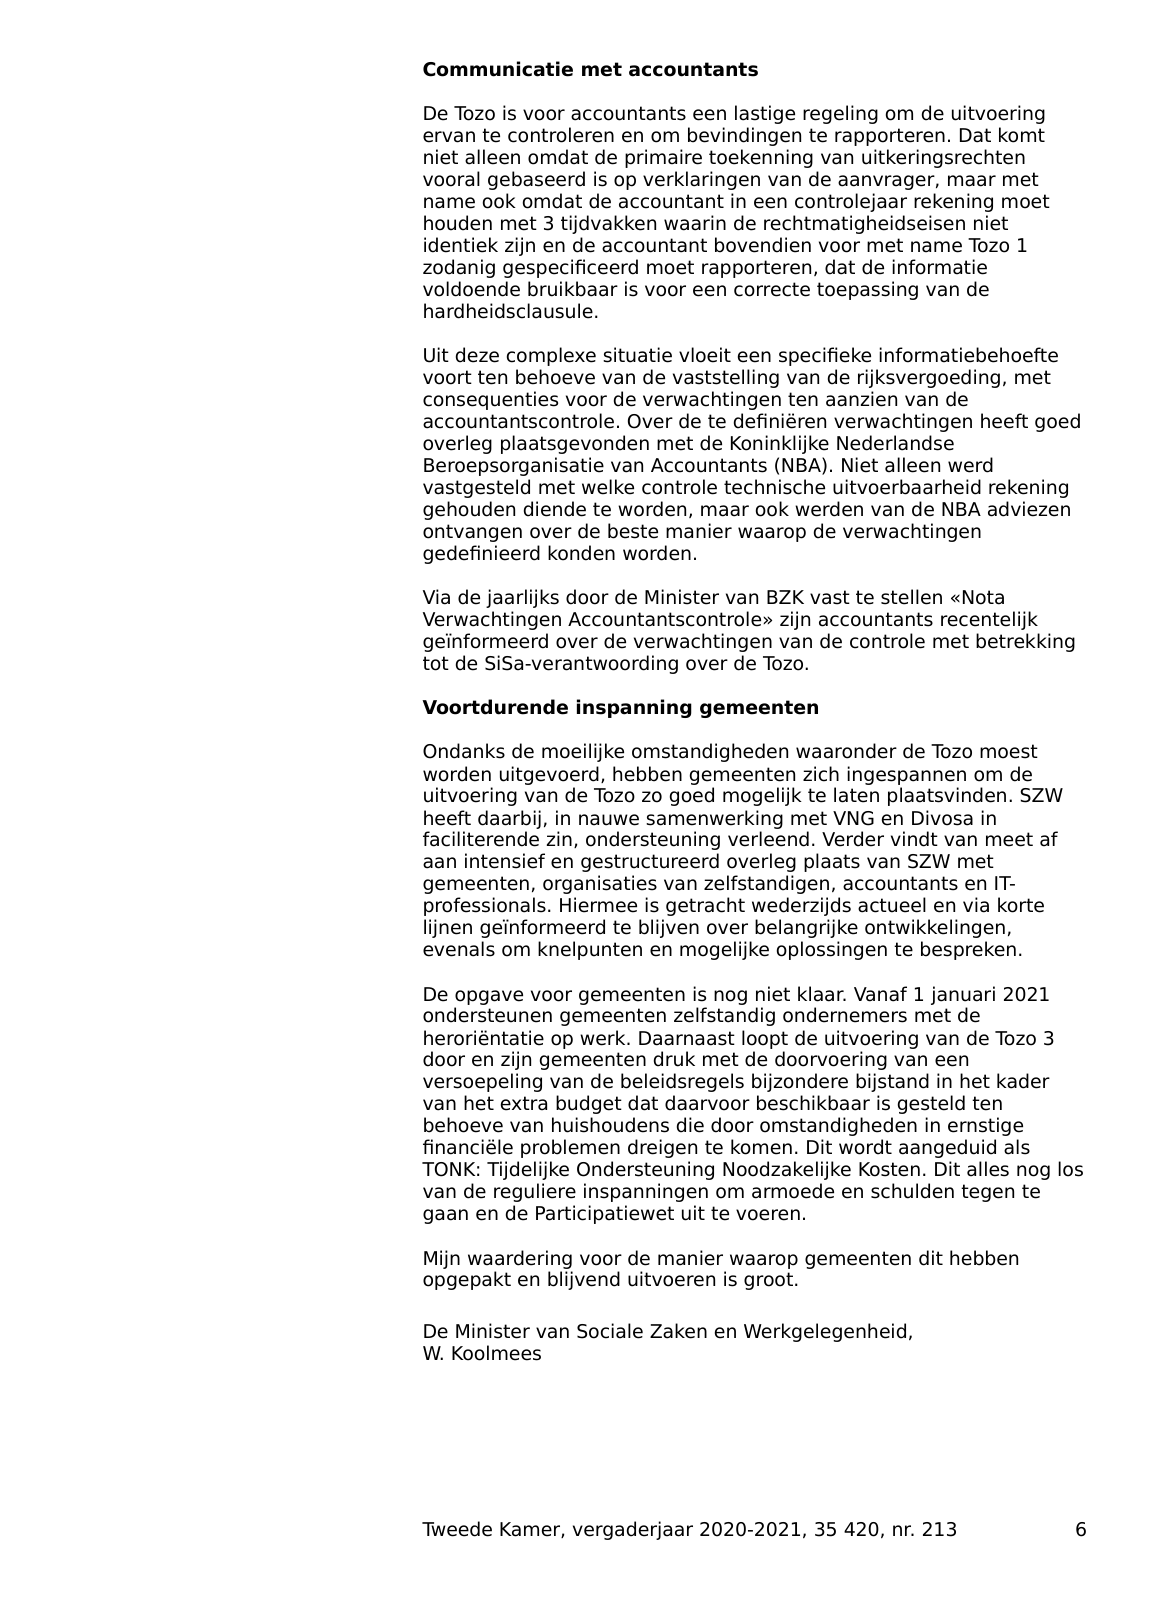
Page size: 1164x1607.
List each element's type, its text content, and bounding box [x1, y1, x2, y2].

text De opgave voor gemeenten is nog niet klaar. Vanaf 1 januari 2021 ondersteunen gemeenten zelfstandig ondernemers met de heroriëntatie op werk. Daarnaast loopt de uitvoering van de Tozo 3 door en zijn gemeenten druk met de doorvoering van een versoepeling van de beleidsregels bijzondere bijstand in het kader van het extra budget dat daarvoor beschikbaar is gesteld ten behoeve van huishoudens die door omstandigheden in ernstige financiële problemen dreigen te komen. Dit wordt aangeduid als TONK: Tijdelijke Ondersteuning Noodzakelijke Kosten. Dit alles nog los van de reguliere inspanningen om armoede en schulden tegen te gaan en de Participatiewet uit te voeren. [422, 983, 1087, 1225]
text Mijn waardering voor de manier waarop gemeenten dit hebben opgepakt en blijvend uitvoeren is groot. [422, 1247, 1087, 1291]
text De Tozo is voor accountants een lastige regeling om de uitvoering ervan te controleren en om bevindingen te rapporteren. Dat komt niet alleen omdat de primaire toekenning van uitkeringsrechten vooral gebaseerd is op verklaringen van de aanvrager, maar met name ook omdat de accountant in een controlejaar rekening moet houden met 3 tijdvakken waarin de rechtmatigheidseisen niet identiek zijn en de accountant bovendien voor met name Tozo 1 zodanig gespecificeerd moet rapporteren, dat de informatie voldoende bruikbaar is voor een correcte toepassing van de hardheidsclausule. [422, 103, 1087, 323]
text De Minister van Sociale Zaken en Werkgelegenheid, W. Koolmees [422, 1321, 1087, 1365]
text Ondanks de moeilijke omstandigheden waaronder de Tozo moest worden uitgevoerd, hebben gemeenten zich ingespannen om de uitvoering van de Tozo zo goed mogelijk te laten plaatsvinden. SZW heeft daarbij, in nauwe samenwerking met VNG en Divosa in faciliterende zin, ondersteuning verleend. Verder vindt van meet af aan intensief en gestructureerd overleg plaats van SZW met gemeenten, organisaties van zelfstandigen, accountants en IT-professionals. Hiermee is getracht wederzijds actueel en via korte lijnen geïnformeerd te blijven over belangrijke ontwikkelingen, evenals om knelpunten en mogelijke oplossingen te bespreken. [422, 741, 1087, 961]
text Uit deze complexe situatie vloeit een specifieke informatiebehoefte voort ten behoeve van de vaststelling van de rijksvergoeding, met consequenties voor de verwachtingen ten aanzien van de accountantscontrole. Over de te definiëren verwachtingen heeft goed overleg plaatsgevonden met de Koninklijke Nederlandse Beroepsorganisatie van Accountants (NBA). Niet alleen werd vastgesteld met welke controle technische uitvoerbaarheid rekening gehouden diende te worden, maar ook werden van de NBA adviezen ontvangen over de beste manier waarop de verwachtingen gedefinieerd konden worden. [422, 345, 1087, 565]
subtitle Voortdurende inspanning gemeenten [422, 697, 1087, 719]
subtitle Communicatie met accountants [422, 59, 1087, 81]
text Via de jaarlijks door de Minister van BZK vast te stellen «Nota Verwachtingen Accountantscontrole» zijn accountants recentelijk geïnformeerd over de verwachtingen van de controle met betrekking tot de SiSa-verantwoording over de Tozo. [422, 587, 1087, 675]
